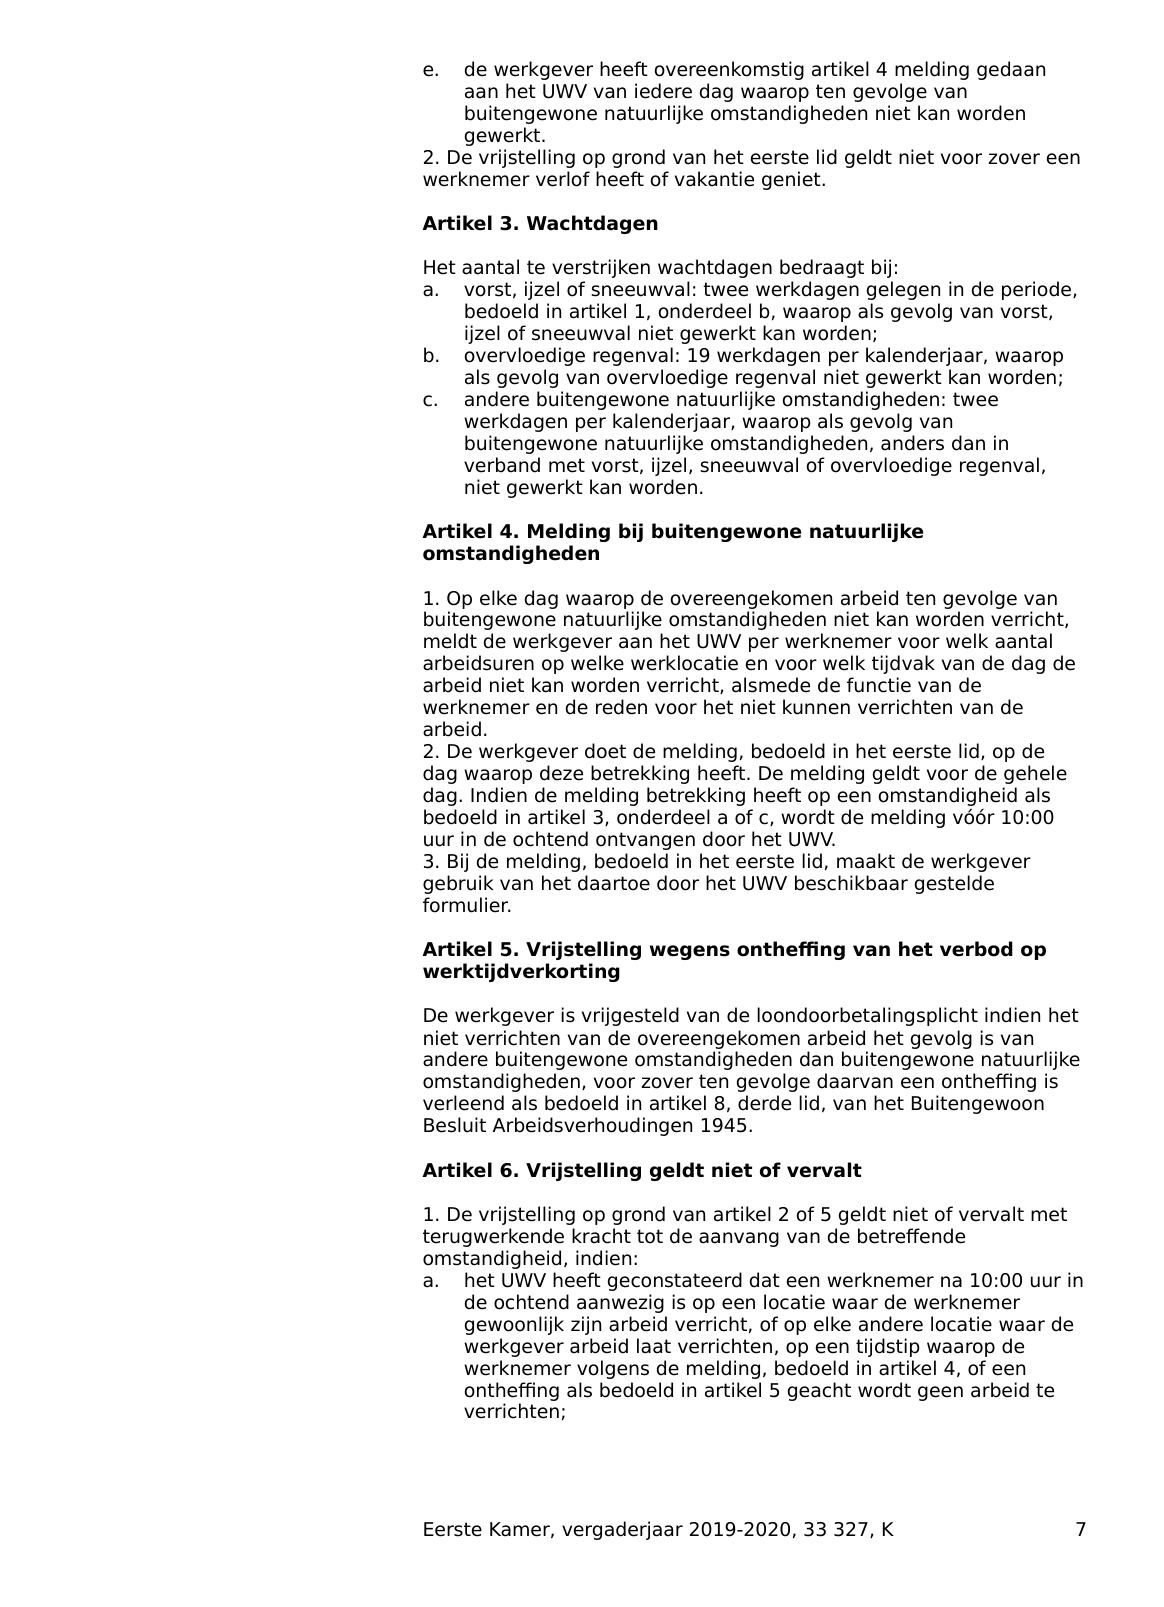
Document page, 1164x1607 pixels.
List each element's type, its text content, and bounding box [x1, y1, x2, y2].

text 2. De vrijstelling op grond van het eerste lid geldt niet voor zover een werknemer verlof heeft of vakantie geniet. [422, 147, 1087, 191]
subtitle Artikel 3. Wachtdagen [422, 213, 1087, 235]
subtitle Artikel 4. Melding bij buitengewone natuurlijke omstandigheden [422, 521, 1087, 565]
text 2. De werkgever doet de melding, bedoeld in het eerste lid, op de dag waarop deze betrekking heeft. De melding geldt voor de gehele dag. Indien de melding betrekking heeft op een omstandigheid als bedoeld in artikel 3, onderdeel a of c, wordt de melding vóór 10:00 uur in de ochtend ontvangen door het UWV. [422, 741, 1087, 851]
subtitle Artikel 6. Vrijstelling geldt niet of vervalt [422, 1159, 1087, 1181]
text De werkgever is vrijgesteld van de loondoorbetalingsplicht indien het niet verrichten van de overeengekomen arbeid het gevolg is van andere buitengewone omstandigheden dan buitengewone natuurlijke omstandigheden, voor zover ten gevolge daarvan een ontheffing is verleend als bedoeld in artikel 8, derde lid, van het Buitengewoon Besluit Arbeidsverhoudingen 1945. [422, 1005, 1087, 1137]
text a. het UWV heeft geconstateerd dat een werknemer na 10:00 uur in de ochtend aanwezig is op een locatie waar de werknemer gewoonlijk zijn arbeid verricht, of op elke andere locatie waar de werkgever arbeid laat verrichten, op een tijdstip waarop de werknemer volgens de melding, bedoeld in artikel 4, of een ontheffing als bedoeld in artikel 5 geacht wordt geen arbeid te verrichten; [422, 1269, 1087, 1423]
text b. overvloedige regenval: 19 werkdagen per kalenderjaar, waarop als gevolg van overvloedige regenval niet gewerkt kan worden; [422, 345, 1087, 389]
text 1. De vrijstelling op grond van artikel 2 of 5 geldt niet of vervalt met terugwerkende kracht tot de aanvang van de betreffende omstandigheid, indien: [422, 1204, 1087, 1269]
text 1. Op elke dag waarop de overeengekomen arbeid ten gevolge van buitengewone natuurlijke omstandigheden niet kan worden verricht, meldt de werkgever aan het UWV per werknemer voor welk aantal arbeidsuren op welke werklocatie en voor welk tijdvak van de dag de arbeid niet kan worden verricht, alsmede de functie van de werknemer en de reden voor het niet kunnen verrichten van de arbeid. [422, 587, 1087, 741]
text e. de werkgever heeft overeenkomstig artikel 4 melding gedaan aan het UWV van iedere dag waarop ten gevolge van buitengewone natuurlijke omstandigheden niet kan worden gewerkt. [422, 59, 1087, 147]
text c. andere buitengewone natuurlijke omstandigheden: twee werkdagen per kalenderjaar, waarop als gevolg van buitengewone natuurlijke omstandigheden, anders dan in verband met vorst, ijzel, sneeuwval of overvloedige regenval, niet gewerkt kan worden. [422, 389, 1087, 499]
text a. vorst, ijzel of sneeuwval: twee werkdagen gelegen in de periode, bedoeld in artikel 1, onderdeel b, waarop als gevolg van vorst, ijzel of sneeuwval niet gewerkt kan worden; [422, 279, 1087, 345]
text Het aantal te verstrijken wachtdagen bedraagt bij: [422, 257, 1087, 279]
text 3. Bij de melding, bedoeld in het eerste lid, maakt de werkgever gebruik van het daartoe door het UWV beschikbaar gestelde formulier. [422, 851, 1087, 917]
subtitle Artikel 5. Vrijstelling wegens ontheffing van het verbod op werktijdverkorting [422, 939, 1087, 983]
